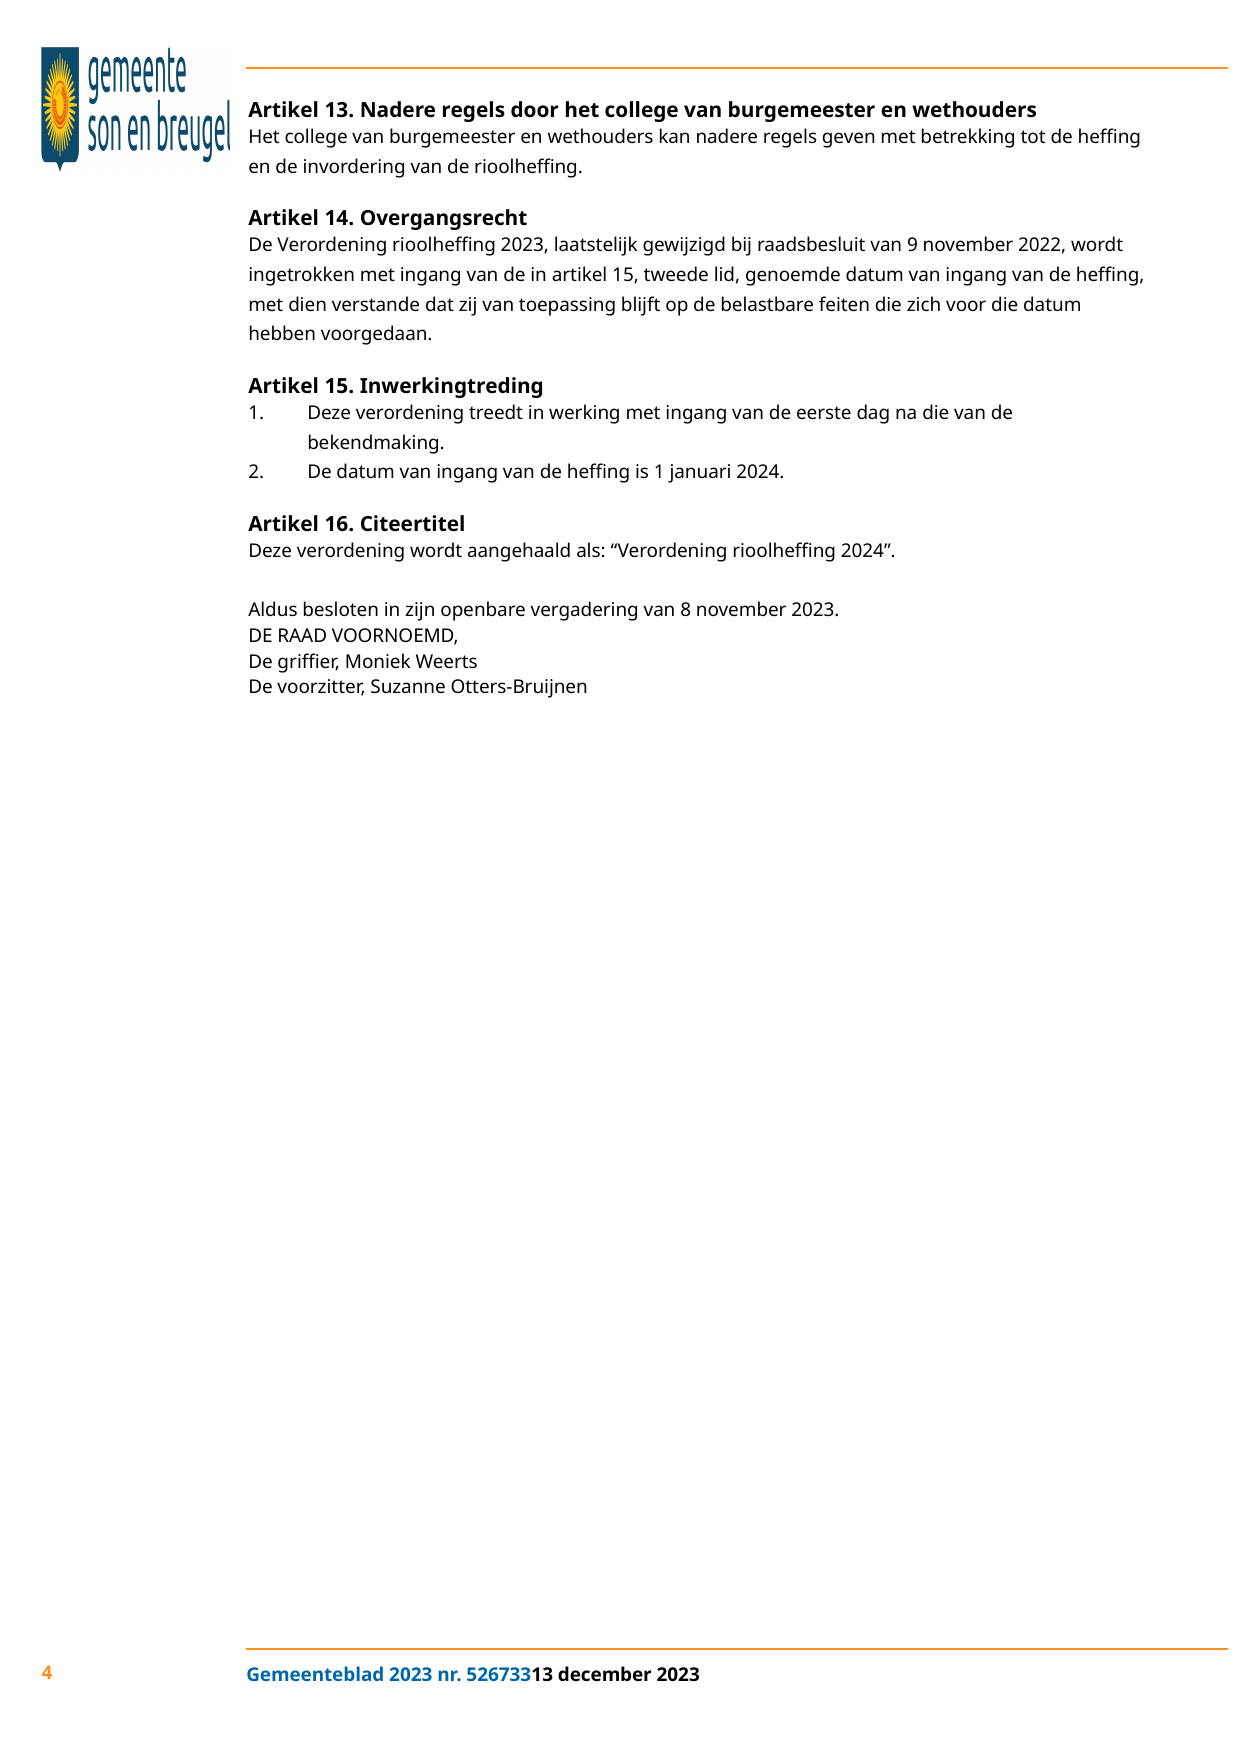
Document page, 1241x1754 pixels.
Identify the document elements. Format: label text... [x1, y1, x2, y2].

text Het college van burgemeester en wethouders kan nadere regels geven met betrekking tot de heffing en de invordering van de rioolheffing. [248, 123, 1152, 178]
text Artikel 16. Citeertitel [248, 509, 1152, 537]
list Deze verordening treedt in werking met ingang van de eerste dag na die van de bekendmaking. [248, 399, 1152, 454]
text De voorzitter, Suzanne Otters-Bruijnen [248, 674, 1152, 699]
text De griffier, Moniek Weerts [248, 648, 1152, 674]
text DE RAAD VOORNOEMD, [248, 622, 1152, 648]
text Artikel 13. Nadere regels door het college van burgemeester en wethouders [248, 95, 1152, 123]
text Deze verordening wordt aangehaald als: “Verordening rioolheffing 2024”. [248, 537, 1152, 563]
text Artikel 14. Overgangsrecht [248, 203, 1152, 232]
text De Verordening rioolheffing 2023, laatstelijk gewijzigd bij raadsbesluit van 9 november 2022, wordt ingetrokken met ingang van de in artikel 15, tweede lid, genoemde datum van ingang van de heffing, met dien verstande dat zij van toepassing blijft op de belastbare feiten die zich voor die datum hebben voorgedaan. [248, 232, 1152, 346]
picture [41, 47, 231, 172]
text Aldus besloten in zijn openbare vergadering van 8 november 2023. [248, 596, 1152, 622]
text Artikel 15. Inwerkingtreding [248, 371, 1152, 399]
list De datum van ingang van de heffing is 1 januari 2024. [248, 458, 1152, 484]
